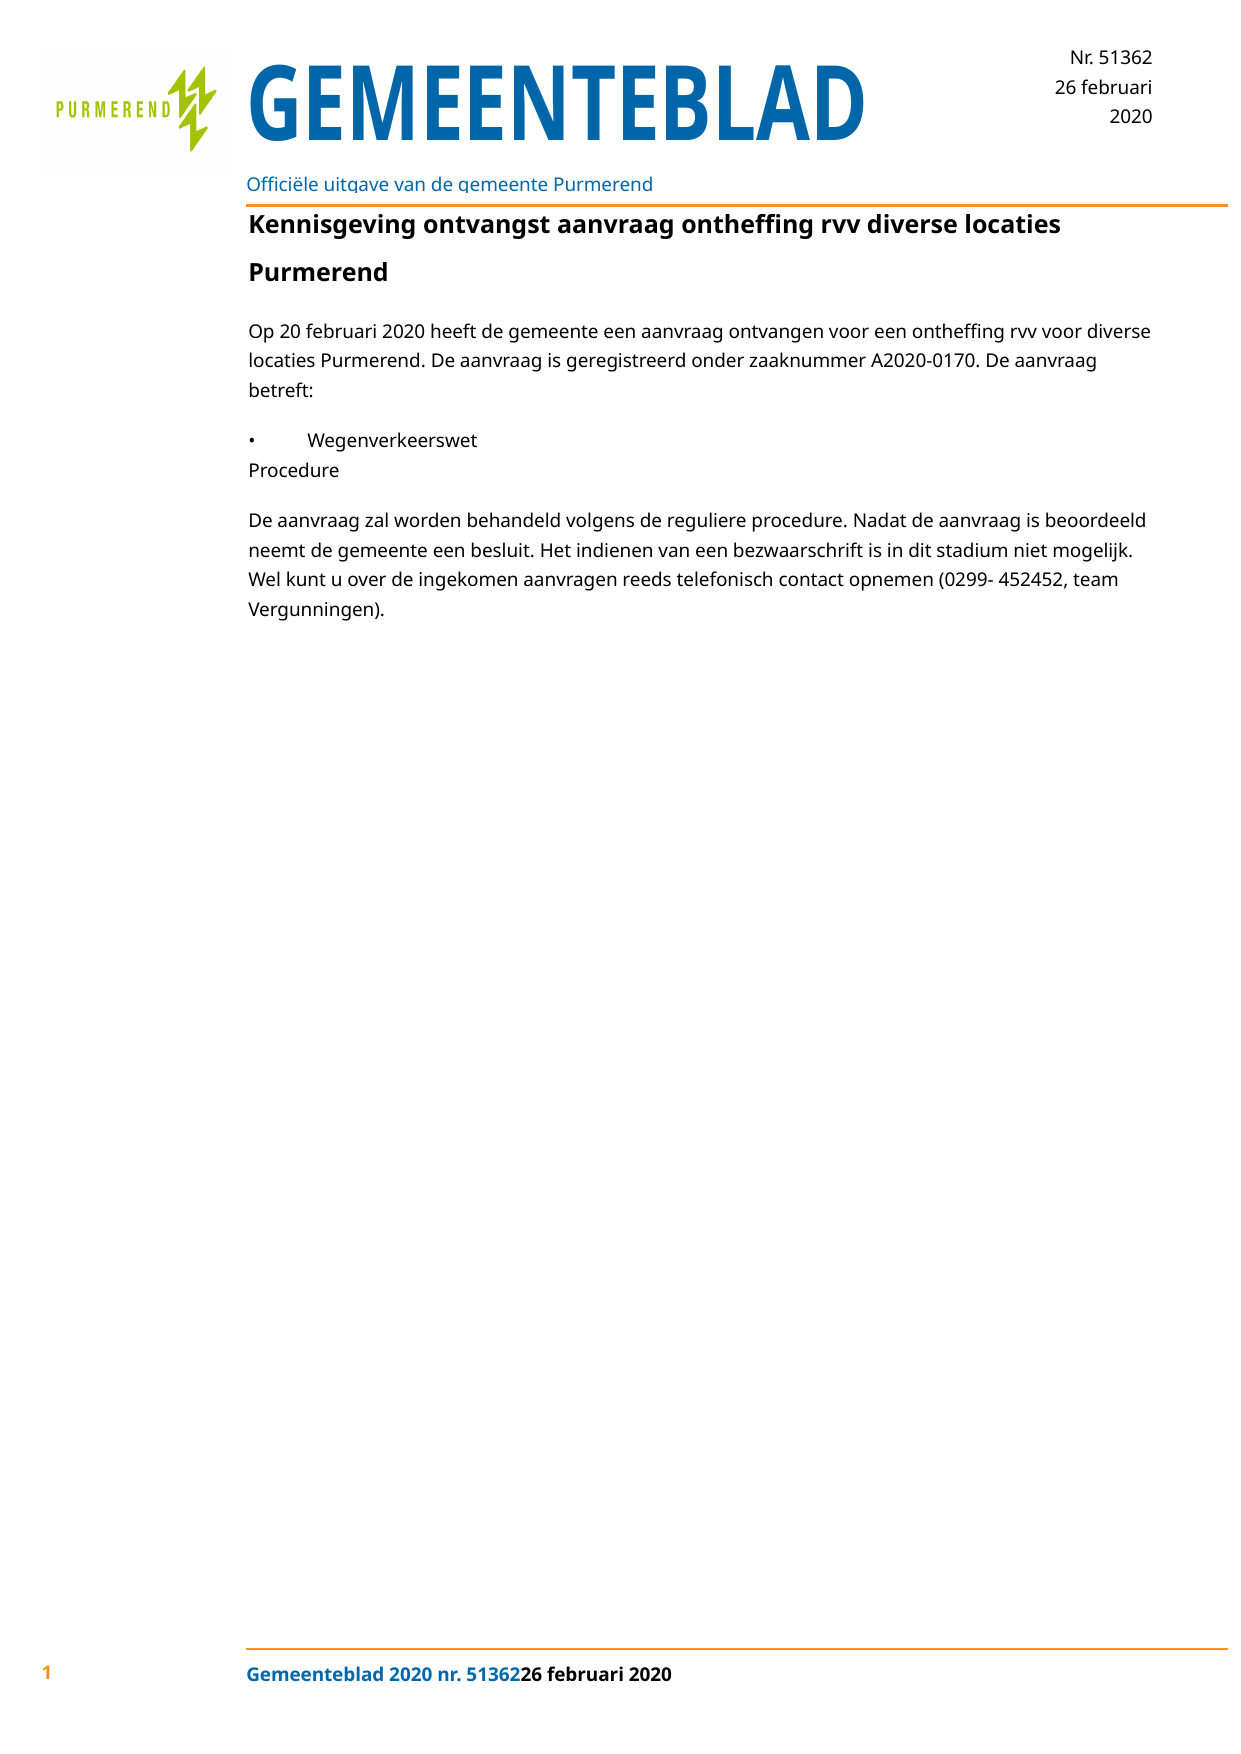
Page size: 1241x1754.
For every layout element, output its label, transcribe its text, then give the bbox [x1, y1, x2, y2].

text De aanvraag zal worden behandeld volgens de reguliere procedure. Nadat de aanvraag is beoordeeld neemt de gemeente een besluit. Het indienen van een bezwaarschrift is in dit stadium niet mogelijk. Wel kunt u over de ingekomen aanvragen reeds telefonisch contact opnemen (0299- 452452, team Vergunningen). [248, 507, 1152, 622]
text Op 20 februari 2020 heeft de gemeente een aanvraag ontvangen voor een ontheffing rvv voor diverse locaties Purmerend. De aanvraag is geregistreerd onder zaaknummer A2020-0170. De aanvraag betreft: [248, 318, 1152, 403]
list Wegenverkeerswet [248, 427, 1152, 453]
text Procedure [248, 457, 1152, 483]
picture [41, 47, 231, 172]
text Kennisgeving ontvangst aanvraag ontheffing rvv diverse locaties Purmerend [248, 207, 1152, 288]
